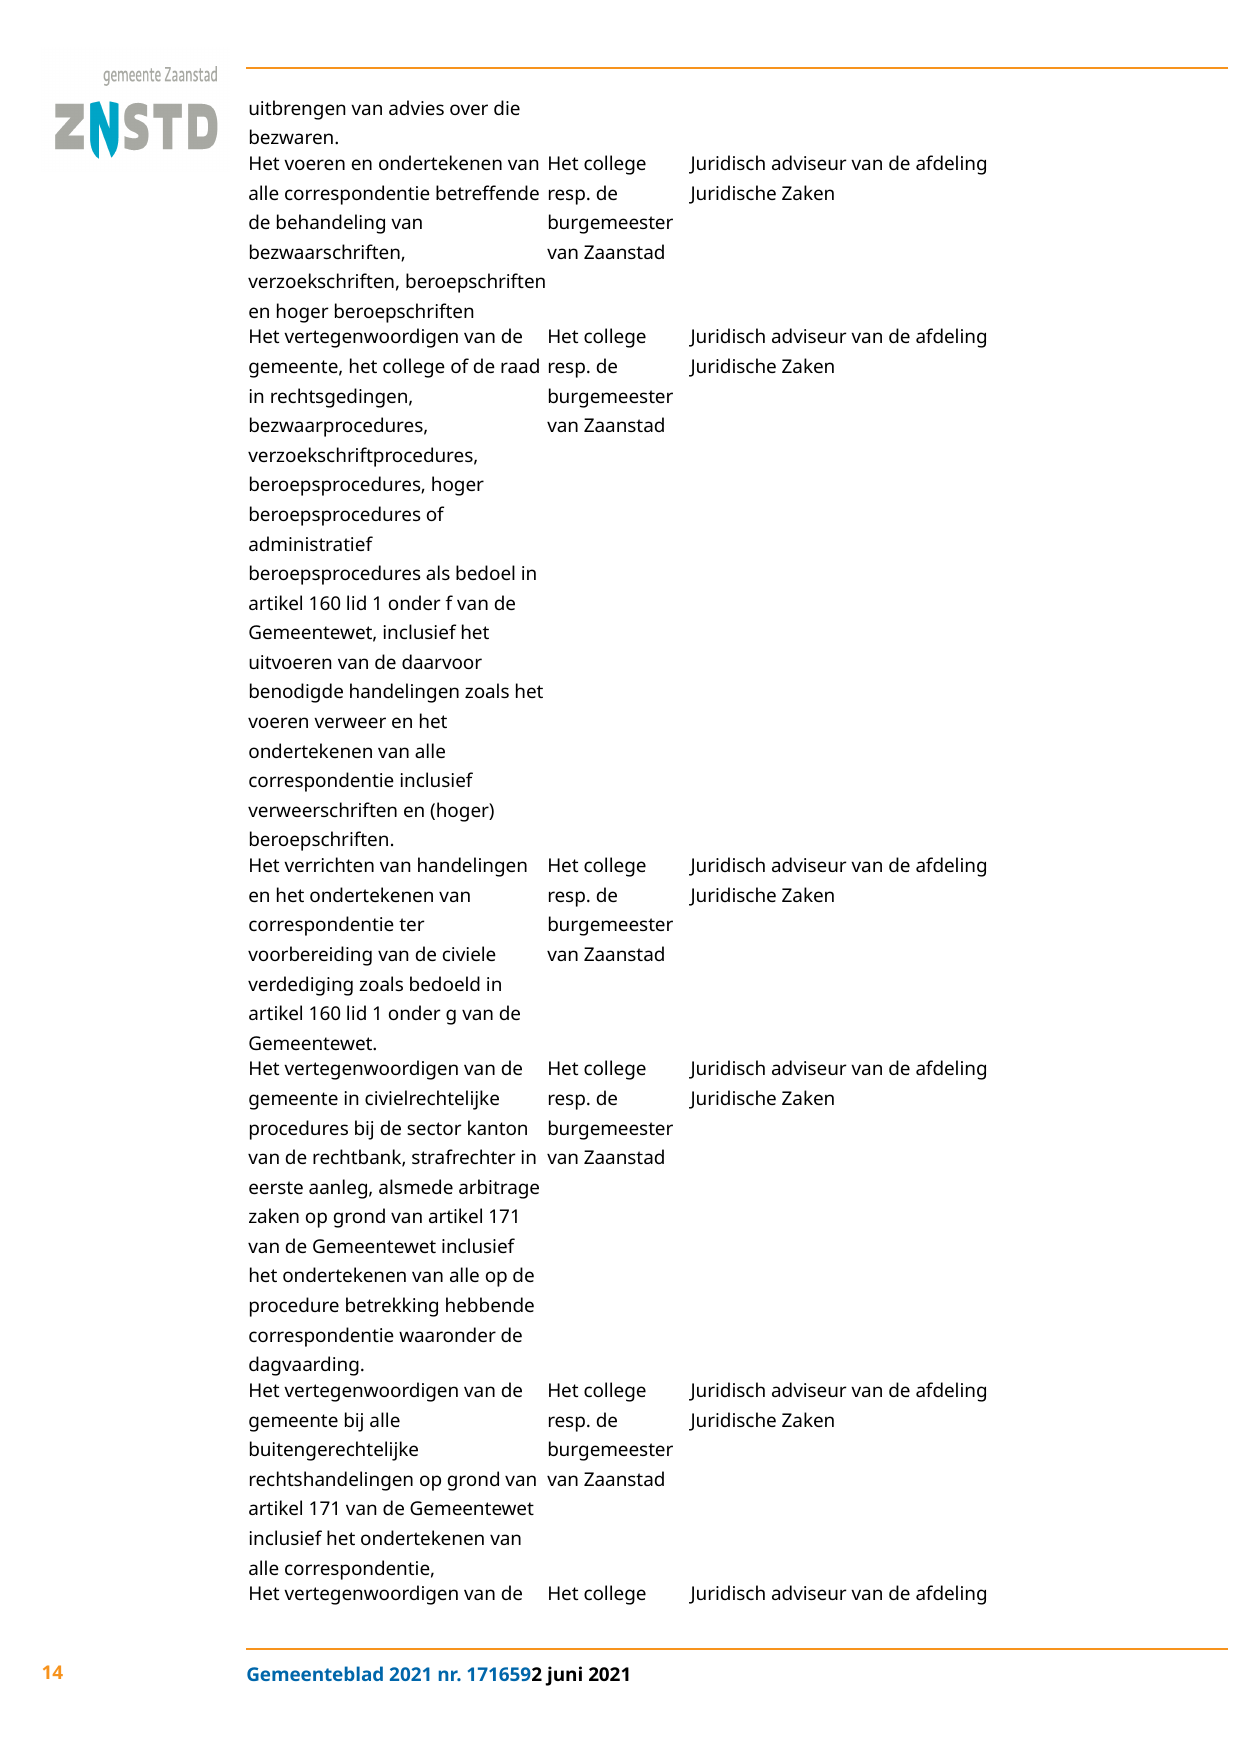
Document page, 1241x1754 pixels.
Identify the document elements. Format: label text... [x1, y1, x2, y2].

table_cell [1008, 1580, 1152, 1606]
table_cell Juridisch adviseur van de afdeling Juridische Zaken [690, 1056, 1008, 1377]
table_cell [547, 95, 690, 150]
table_cell Het voeren en ondertekenen van alle correspondentie betreffende de behandeling van bezwaarschriften, verzoekschriften, beroepschriften en hoger beroepschriften [248, 150, 547, 324]
table_cell Het college resp. de burgemeester van Zaanstad [547, 1056, 690, 1377]
table_cell [1008, 1056, 1152, 1377]
table_cell Het college resp. de burgemeester van Zaanstad [547, 1377, 690, 1580]
table_cell uitbrengen van advies over die bezwaren. [248, 95, 547, 150]
table_cell Het college resp. de burgemeester van Zaanstad [547, 150, 690, 324]
table_cell [690, 95, 1008, 150]
table_cell Juridisch adviseur van de afdeling Juridische Zaken [690, 150, 1008, 324]
table_cell [1008, 853, 1152, 1056]
table_cell Het vertegenwoordigen van de gemeente in civielrechtelijke procedures bij de sector kanton van de rechtbank, strafrechter in eerste aanleg, alsmede arbitrage zaken op grond van artikel 171 van de Gemeentewet inclusief het ondertekenen van alle op de procedure betrekking hebbende correspondentie waaronder de dagvaarding. [248, 1056, 547, 1377]
table_cell [1008, 1377, 1152, 1580]
table_cell [1008, 150, 1152, 324]
table_cell Het verrichten van handelingen en het ondertekenen van correspondentie ter voorbereiding van de civiele verdediging zoals bedoeld in artikel 160 lid 1 onder g van de Gemeentewet. [248, 853, 547, 1056]
picture [41, 47, 231, 172]
table_cell Het vertegenwoordigen van de [248, 1580, 547, 1606]
table_cell Het vertegenwoordigen van de gemeente, het college of de raad in rechtsgedingen, bezwaarprocedures, verzoekschriftprocedures, beroepsprocedures, hoger beroepsprocedures of administratief beroepsprocedures als bedoel in artikel 160 lid 1 onder f van de Gemeentewet, inclusief het uitvoeren van de daarvoor benodigde handelingen zoals het voeren verweer en het ondertekenen van alle correspondentie inclusief verweerschriften en (hoger) beroepschriften. [248, 324, 547, 852]
table_cell Juridisch adviseur van de afdeling Juridische Zaken [690, 853, 1008, 1056]
table_cell [1008, 95, 1152, 150]
table_cell Het college [547, 1580, 690, 1606]
table_cell Juridisch adviseur van de afdeling Juridische Zaken [690, 1377, 1008, 1580]
table_cell Het college resp. de burgemeester van Zaanstad [547, 853, 690, 1056]
table_cell Het vertegenwoordigen van de gemeente bij alle buitengerechtelijke rechtshandelingen op grond van artikel 171 van de Gemeentewet inclusief het ondertekenen van alle correspondentie, [248, 1377, 547, 1580]
table_cell Het college resp. de burgemeester van Zaanstad [547, 324, 690, 852]
table_cell [1008, 324, 1152, 852]
table_cell Juridisch adviseur van de afdeling [690, 1580, 1008, 1606]
table_cell Juridisch adviseur van de afdeling Juridische Zaken [690, 324, 1008, 852]
